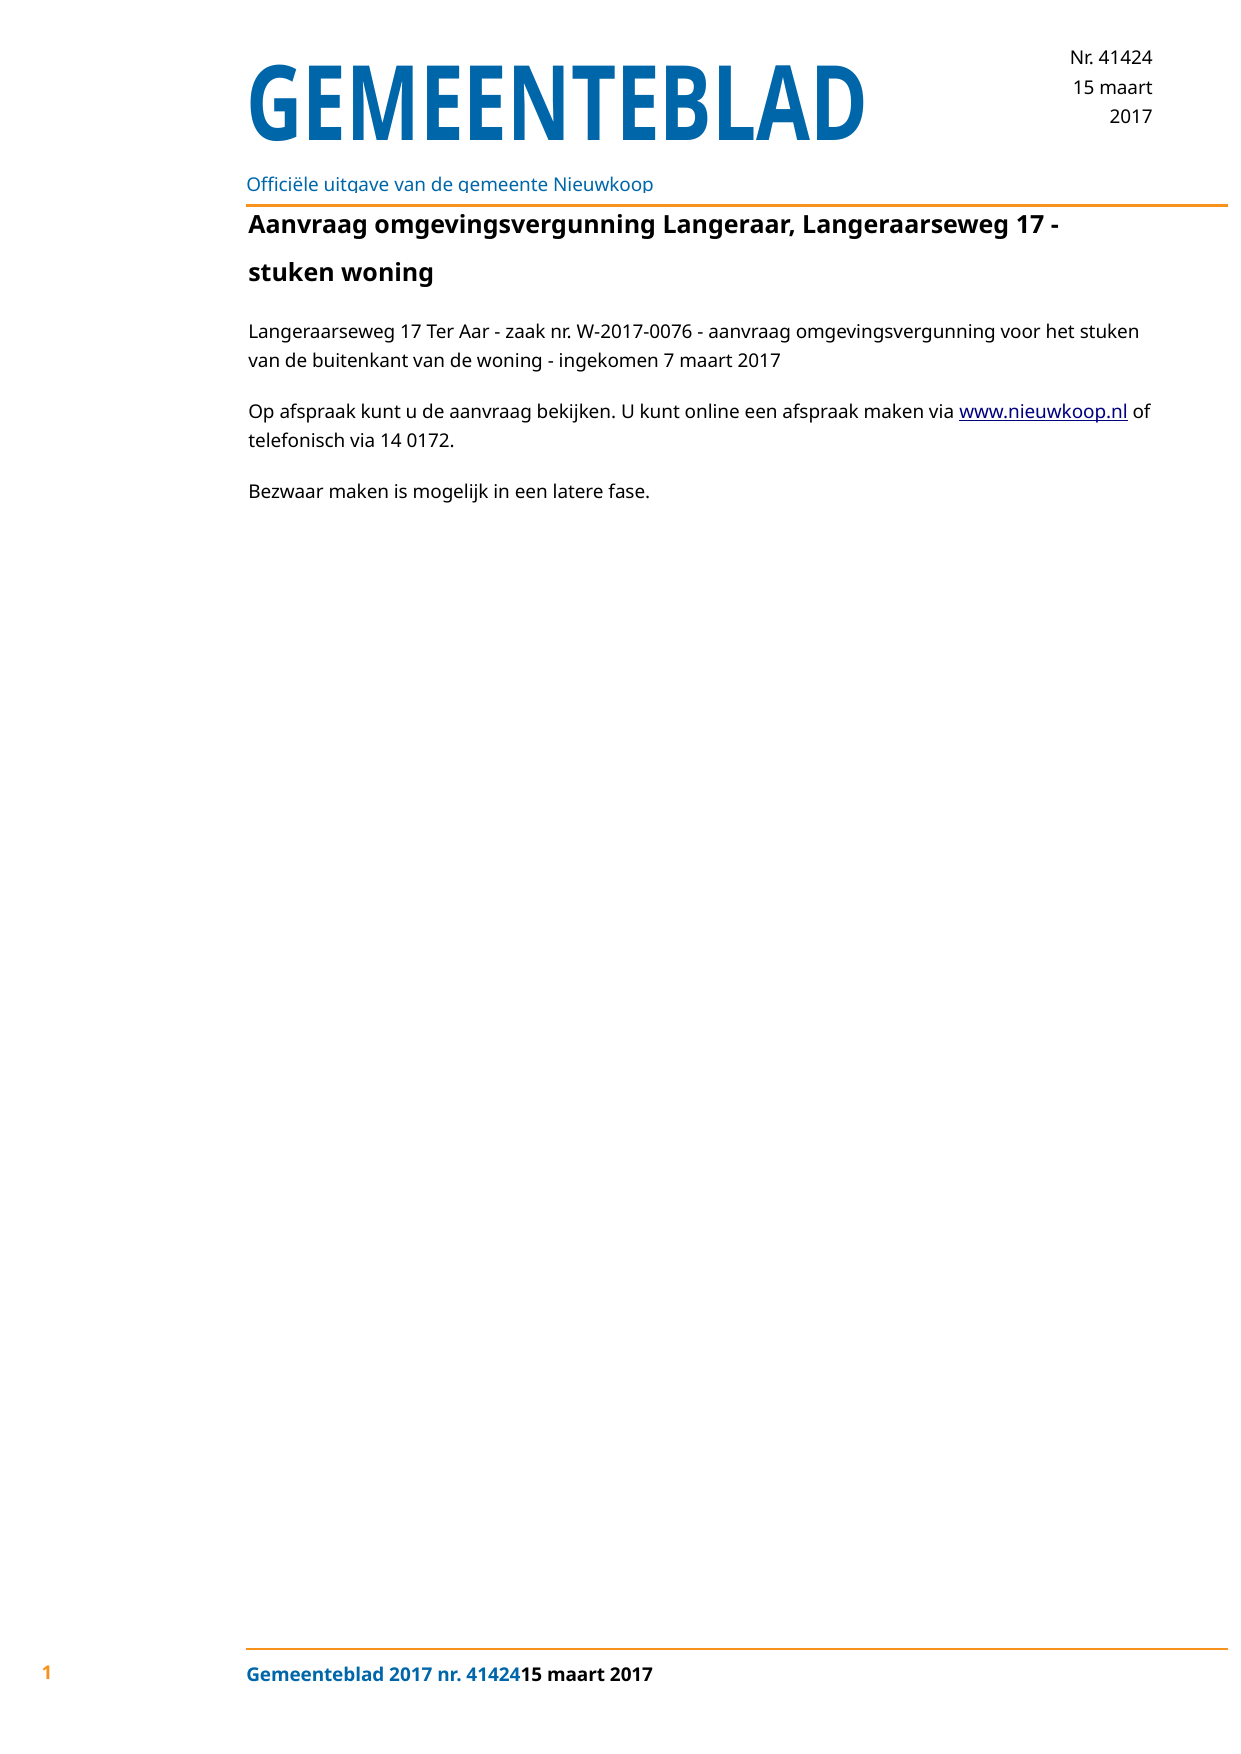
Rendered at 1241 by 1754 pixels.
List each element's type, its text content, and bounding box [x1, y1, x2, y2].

text Aanvraag omgevingsvergunning Langeraar, Langeraarseweg 17 - stuken woning [248, 207, 1152, 288]
text Langeraarseweg 17 Ter Aar - zaak nr. W-2017-0076 - aanvraag omgevingsvergunning voor het stuken van de buitenkant van de woning - ingekomen 7 maart 2017 [248, 318, 1152, 373]
picture [41, 47, 231, 172]
text Bezwaar maken is mogelijk in een latere fase. [248, 478, 1152, 504]
text Op afspraak kunt u de aanvraag bekijken. U kunt online een afspraak maken via www.nieuwkoop.nl of telefonisch via 14 0172. [248, 398, 1152, 453]
